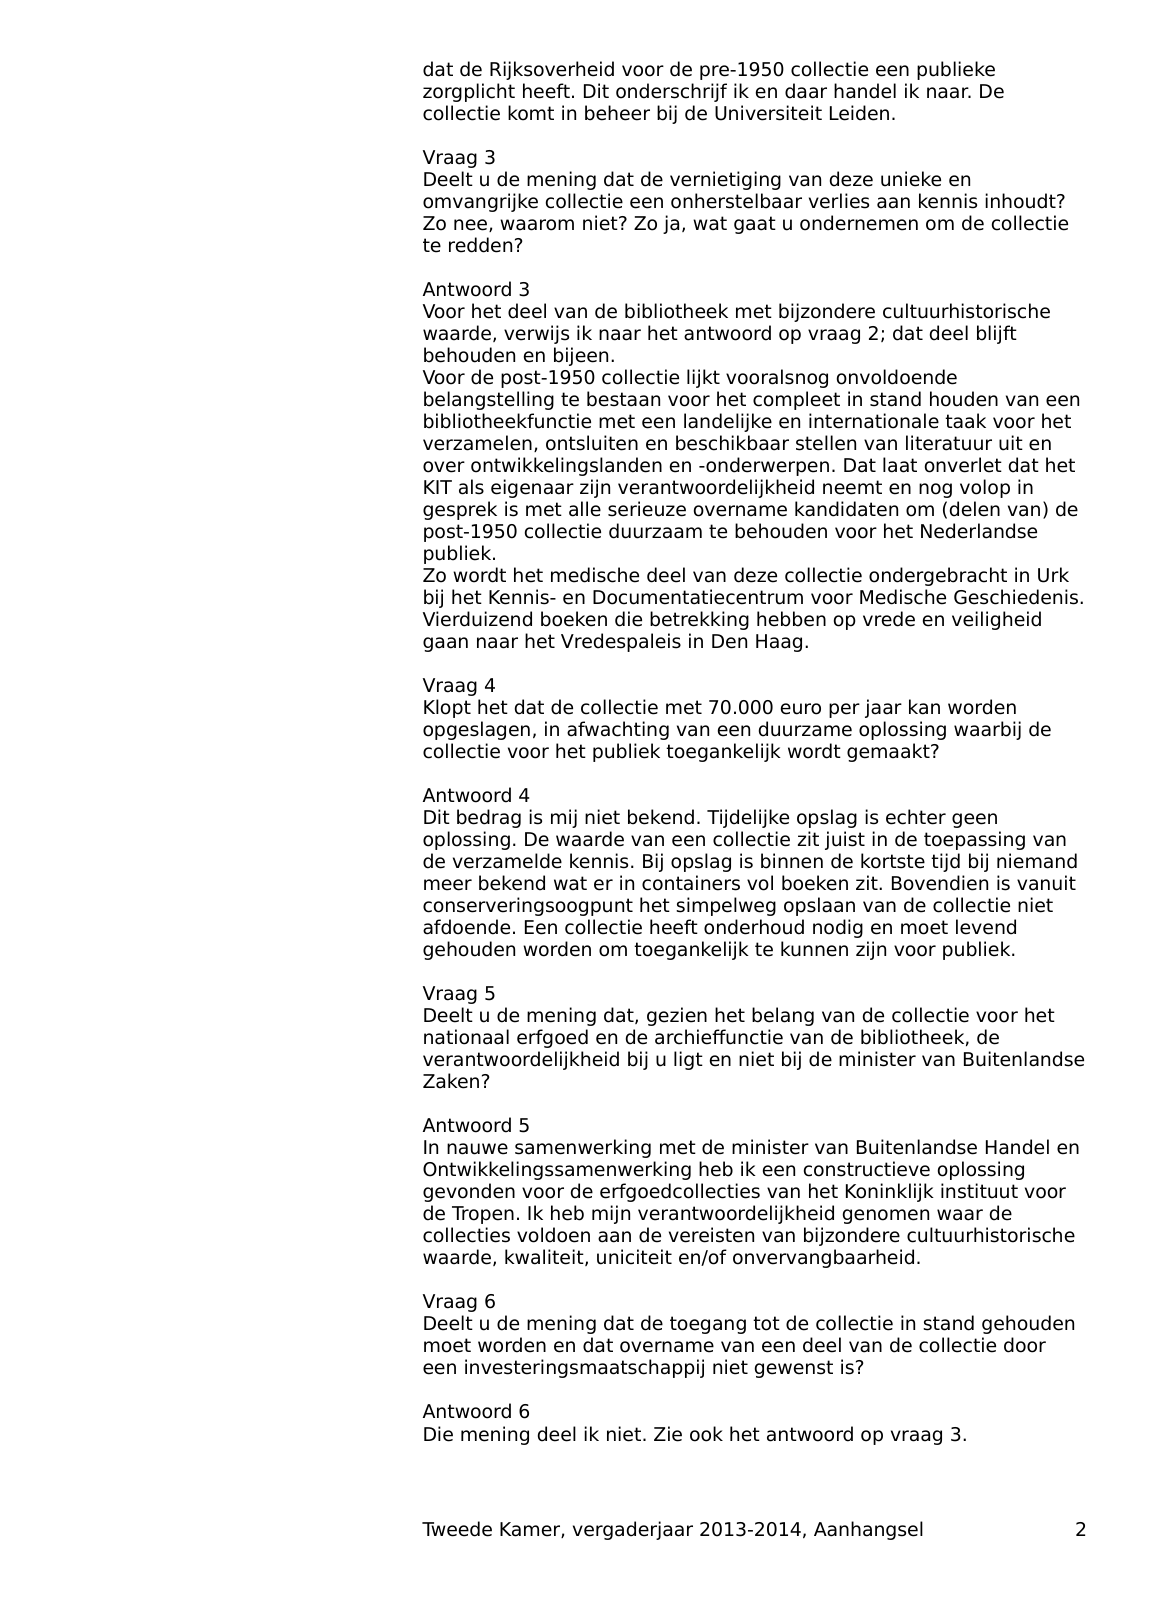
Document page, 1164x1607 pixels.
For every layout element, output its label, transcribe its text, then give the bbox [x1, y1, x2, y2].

text Antwoord 3 [422, 279, 1087, 301]
text dat de Rijksoverheid voor de pre-1950 collectie een publieke zorgplicht heeft. Dit onderschrijf ik en daar handel ik naar. De collectie komt in beheer bij de Universiteit Leiden. [422, 59, 1087, 125]
text Vraag 5 [422, 983, 1087, 1005]
text Dit bedrag is mij niet bekend. Tijdelijke opslag is echter geen oplossing. De waarde van een collectie zit juist in de toepassing van de verzamelde kennis. Bij opslag is binnen de kortste tijd bij niemand meer bekend wat er in containers vol boeken zit. Bovendien is vanuit conserveringsoogpunt het simpelweg opslaan van de collectie niet afdoende. Een collectie heeft onderhoud nodig en moet levend gehouden worden om toegankelijk te kunnen zijn voor publiek. [422, 807, 1087, 961]
text Zo wordt het medische deel van deze collectie ondergebracht in Urk bij het Kennis- en Documentatiecentrum voor Medische Geschiedenis. Vierduizend boeken die betrekking hebben op vrede en veiligheid gaan naar het Vredespaleis in Den Haag. [422, 565, 1087, 653]
text Vraag 3 [422, 147, 1087, 169]
text Vraag 4 [422, 675, 1087, 697]
text Klopt het dat de collectie met 70.000 euro per jaar kan worden opgeslagen, in afwachting van een duurzame oplossing waarbij de collectie voor het publiek toegankelijk wordt gemaakt? [422, 697, 1087, 763]
text Voor de post-1950 collectie lijkt vooralsnog onvoldoende belangstelling te bestaan voor het compleet in stand houden van een bibliotheekfunctie met een landelijke en internationale taak voor het verzamelen, ontsluiten en beschikbaar stellen van literatuur uit en over ontwikkelingslanden en -onderwerpen. Dat laat onverlet dat het KIT als eigenaar zijn verantwoordelijkheid neemt en nog volop in gesprek is met alle serieuze overname kandidaten om (delen van) de post-1950 collectie duurzaam te behouden voor het Nederlandse publiek. [422, 367, 1087, 565]
text Die mening deel ik niet. Zie ook het antwoord op vraag 3. [422, 1423, 1087, 1445]
text Antwoord 6 [422, 1401, 1087, 1423]
text Vraag 6 [422, 1291, 1087, 1313]
text Voor het deel van de bibliotheek met bijzondere cultuurhistorische waarde, verwijs ik naar het antwoord op vraag 2; dat deel blijft behouden en bijeen. [422, 301, 1087, 367]
text Deelt u de mening dat de vernietiging van deze unieke en omvangrijke collectie een onherstelbaar verlies aan kennis inhoudt? Zo nee, waarom niet? Zo ja, wat gaat u ondernemen om de collectie te redden? [422, 169, 1087, 257]
text Antwoord 4 [422, 785, 1087, 807]
text In nauwe samenwerking met de minister van Buitenlandse Handel en Ontwikkelingssamenwerking heb ik een constructieve oplossing gevonden voor de erfgoedcollecties van het Koninklijk instituut voor de Tropen. Ik heb mijn verantwoordelijkheid genomen waar de collecties voldoen aan de vereisten van bijzondere cultuurhistorische waarde, kwaliteit, uniciteit en/of onvervangbaarheid. [422, 1137, 1087, 1269]
text Antwoord 5 [422, 1115, 1087, 1137]
text Deelt u de mening dat, gezien het belang van de collectie voor het nationaal erfgoed en de archieffunctie van de bibliotheek, de verantwoordelijkheid bij u ligt en niet bij de minister van Buitenlandse Zaken? [422, 1005, 1087, 1093]
text Deelt u de mening dat de toegang tot de collectie in stand gehouden moet worden en dat overname van een deel van de collectie door een investeringsmaatschappij niet gewenst is? [422, 1313, 1087, 1379]
